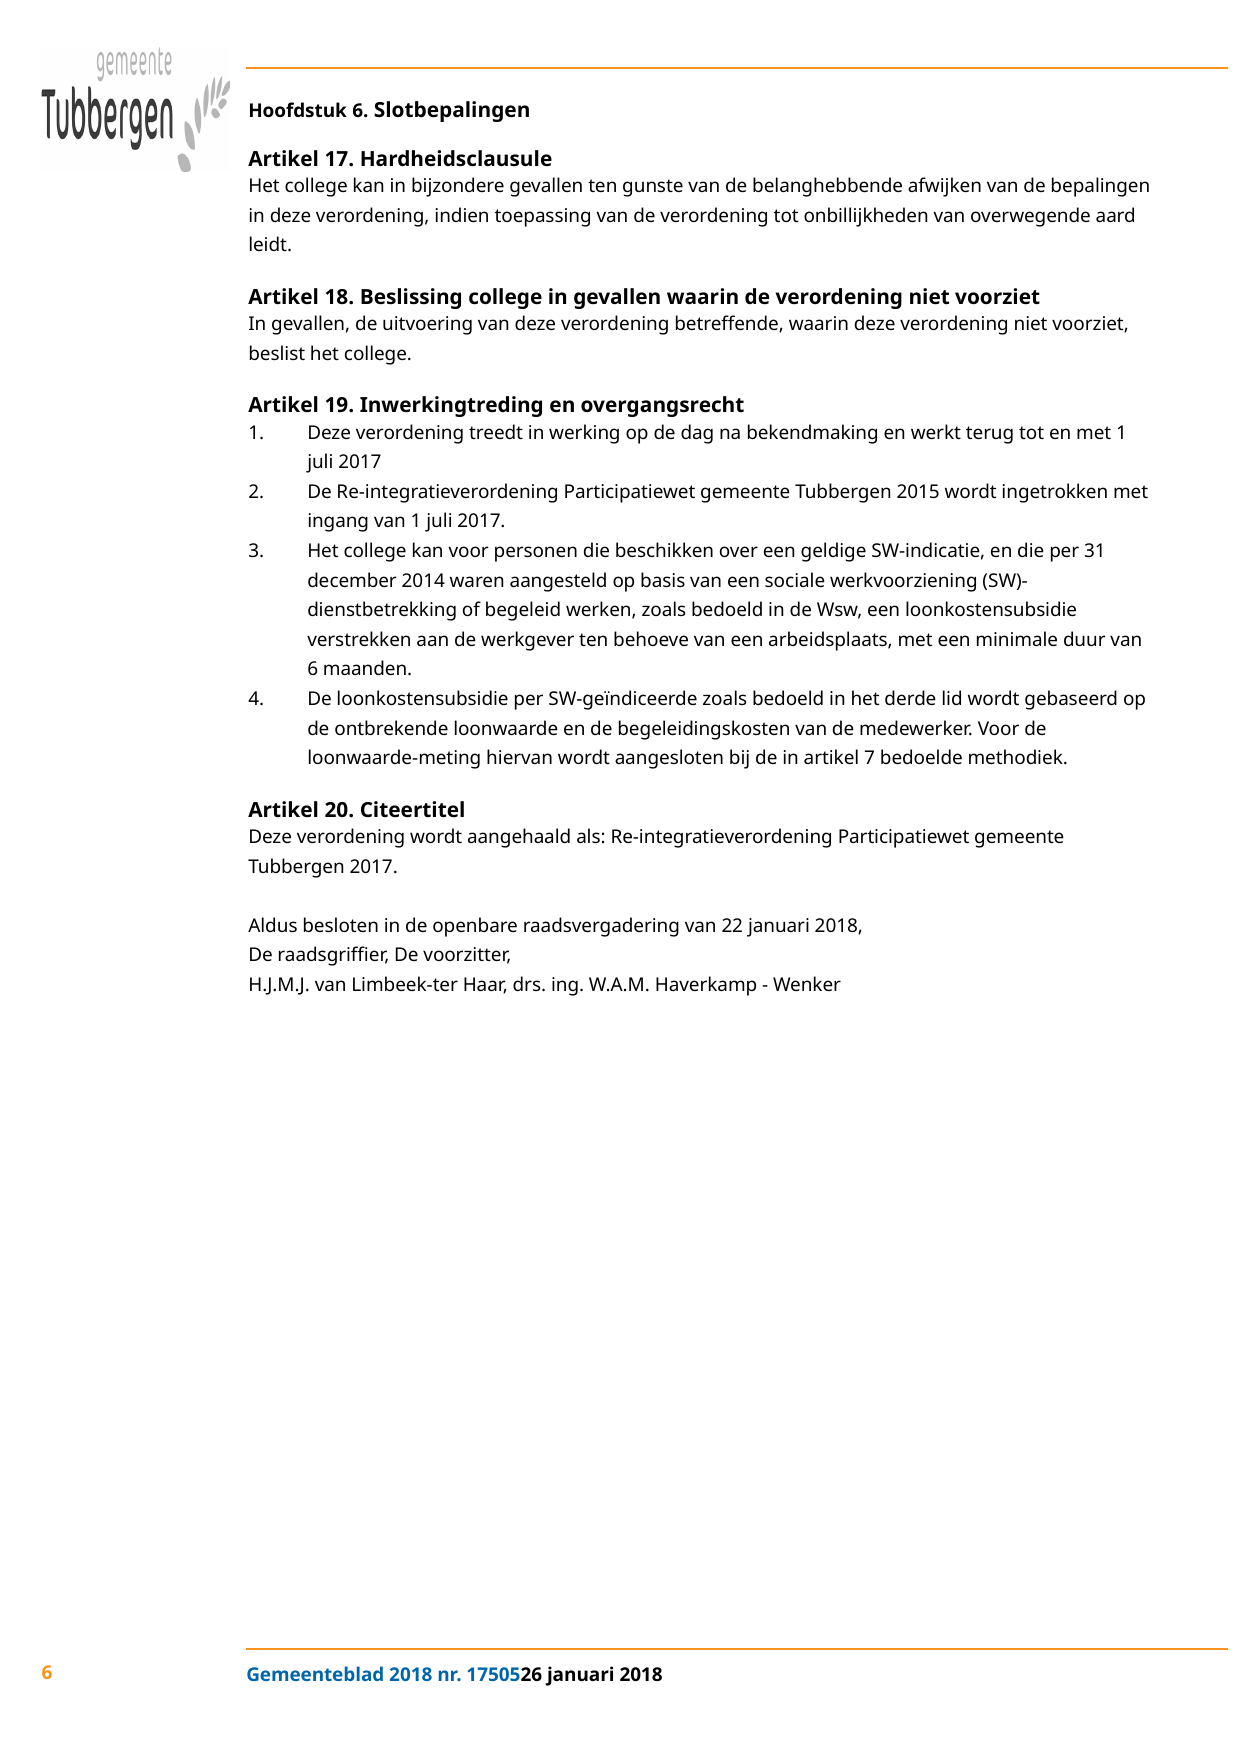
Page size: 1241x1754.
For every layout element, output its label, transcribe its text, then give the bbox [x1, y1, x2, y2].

text Het college kan in bijzondere gevallen ten gunste van de belanghebbende afwijken van de bepalingen in deze verordening, indien toepassing van de verordening tot onbillijkheden van overwegende aard leidt. [248, 172, 1152, 257]
list Deze verordening treedt in werking op de dag na bekendmaking en werkt terug tot en met 1 juli 2017 [248, 419, 1152, 474]
text H.J.M.J. van Limbeek-ter Haar, drs. ing. W.A.M. Haverkamp - Wenker [248, 971, 1152, 997]
text Deze verordening wordt aangehaald als: Re-integratieverordening Participatiewet gemeente Tubbergen 2017. [248, 823, 1152, 878]
text Hoofdstuk 6. Slotbepalingen [248, 95, 1152, 123]
text Aldus besloten in de openbare raadsvergadering van 22 januari 2018, [248, 912, 1152, 938]
text In gevallen, de uitvoering van deze verordening betreffende, waarin deze verordening niet voorziet, beslist het college. [248, 311, 1152, 366]
list Het college kan voor personen die beschikken over een geldige SW-indicatie, en die per 31 december 2014 waren aangesteld op basis van een sociale werkvoorziening (SW)-dienstbetrekking of begeleid werken, zoals bedoeld in de Wsw, een loonkostensubsidie verstrekken aan de werkgever ten behoeve van een arbeidsplaats, met een minimale duur van 6 maanden. [248, 537, 1152, 681]
text Artikel 18. Beslissing college in gevallen waarin de verordening niet voorziet [248, 282, 1152, 311]
text Artikel 17. Hardheidsclausule [248, 144, 1152, 172]
text Artikel 19. Inwerkingtreding en overgangsrecht [248, 391, 1152, 419]
picture [41, 47, 231, 172]
text De raadsgriffier, De voorzitter, [248, 942, 1152, 967]
text Artikel 20. Citeertitel [248, 795, 1152, 823]
list De Re-integratieverordening Participatiewet gemeente Tubbergen 2015 wordt ingetrokken met ingang van 1 juli 2017. [248, 478, 1152, 533]
list De loonkostensubsidie per SW-geïndiceerde zoals bedoeld in het derde lid wordt gebaseerd op de ontbrekende loonwaarde en de begeleidingskosten van de medewerker. Voor de loonwaarde-meting hiervan wordt aangesloten bij de in artikel 7 bedoelde methodiek. [248, 685, 1152, 770]
